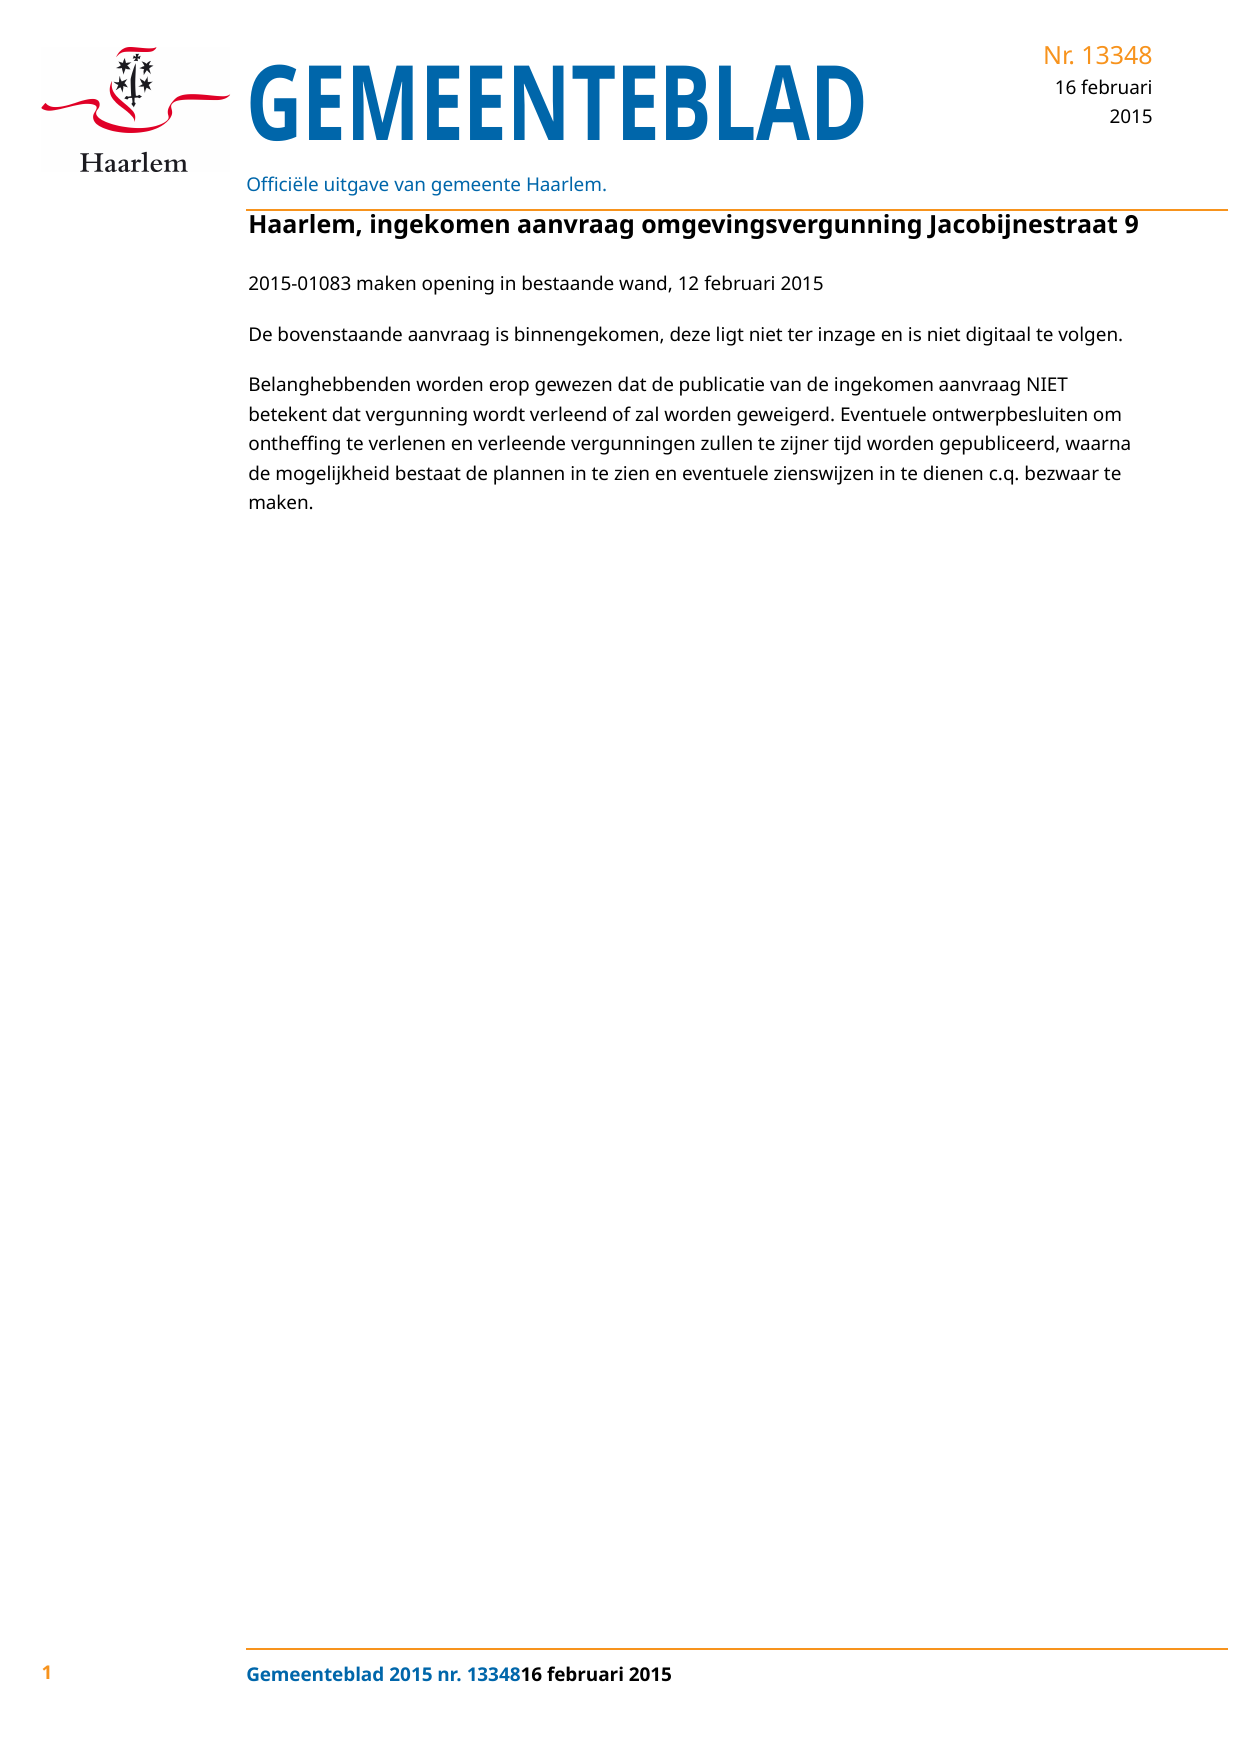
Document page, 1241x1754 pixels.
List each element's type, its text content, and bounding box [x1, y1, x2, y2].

text De bovenstaande aanvraag is binnengekomen, deze ligt niet ter inzage en is niet digitaal te volgen. [248, 321, 1152, 346]
text Haarlem, ingekomen aanvraag omgevingsvergunning Jacobijnestraat 9 [248, 211, 1152, 241]
text 2015-01083 maken opening in bestaande wand, 12 februari 2015 [248, 270, 1152, 296]
text Belanghebbenden worden erop gewezen dat de publicatie van de ingekomen aanvraag NIET betekent dat vergunning wordt verleend of zal worden geweigerd. Eventuele ontwerpbesluiten om ontheffing te verlenen en verleende vergunningen zullen te zijner tijd worden gepubliceerd, waarna de mogelijkheid bestaat de plannen in te zien en eventuele zienswijzen in te dienen c.q. bezwaar te maken. [248, 371, 1152, 515]
picture [41, 47, 231, 172]
